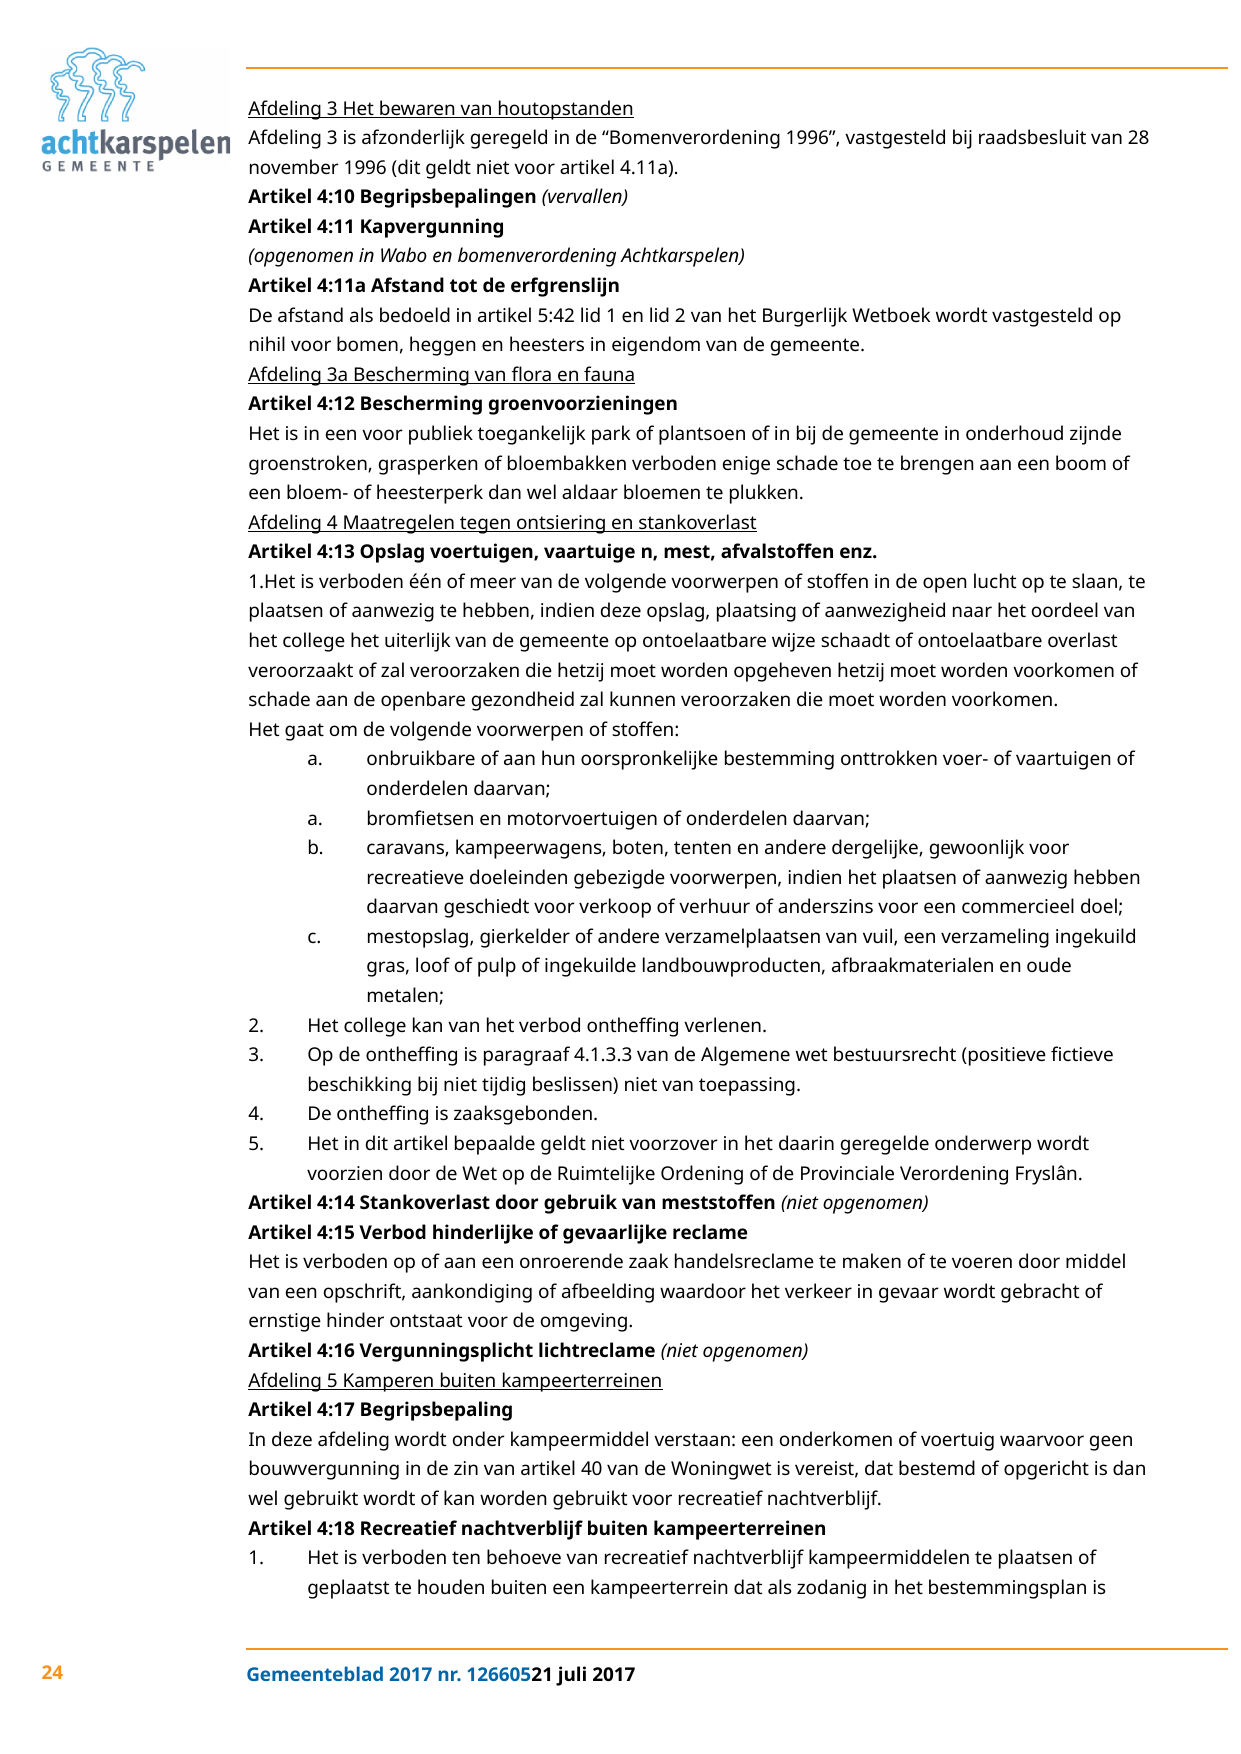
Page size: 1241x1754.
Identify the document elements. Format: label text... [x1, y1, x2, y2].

text Afdeling 3a Bescherming van flora en fauna [248, 361, 1152, 387]
text Artikel 4:15 Verbod hinderlijke of gevaarlijke reclame [248, 1219, 1152, 1245]
text Artikel 4:14 Stankoverlast door gebruik van meststoffen (niet opgenomen) [248, 1189, 1152, 1215]
text Afdeling 5 Kamperen buiten kampeerterreinen [248, 1367, 1152, 1393]
text Afdeling 3 Het bewaren van houtopstanden [248, 95, 1152, 121]
text Artikel 4:18 Recreatief nachtverblijf buiten kampeerterreinen [248, 1515, 1152, 1541]
text Afdeling 4 Maatregelen tegen ontsiering en stankoverlast [248, 509, 1152, 535]
list Het is verboden ten behoeve van recreatief nachtverblijf kampeermiddelen te plaatsen of geplaatst te houden buiten een kampeerterrein dat als zodanig in het bestemmingsplan is [248, 1544, 1152, 1600]
list Het in dit artikel bepaalde geldt niet voorzover in het daarin geregelde onderwerp wordt voorzien door de Wet op de Ruimtelijke Ordening of de Provinciale Verordening Fryslân. [248, 1130, 1152, 1186]
text Artikel 4:13 Opslag voertuigen, vaartuige n, mest, afvalstoffen enz. [248, 538, 1152, 564]
text 1.Het is verboden één of meer van de volgende voorwerpen of stoffen in de open lucht op te slaan, te plaatsen of aanwezig te hebben, indien deze opslag, plaatsing of aanwezigheid naar het oordeel van het college het uiterlijk van de gemeente op ontoelaatbare wijze schaadt of ontoelaatbare overlast veroorzaakt of zal veroorzaken die hetzij moet worden opgeheven hetzij moet worden voorkomen of schade aan de openbare gezondheid zal kunnen veroorzaken die moet worden voorkomen. [248, 568, 1152, 712]
picture [41, 47, 231, 172]
text Het gaat om de volgende voorwerpen of stoffen: [248, 716, 1152, 742]
list caravans, kampeerwagens, boten, tenten en andere dergelijke, gewoonlijk voor recreatieve doeleinden gebezigde voorwerpen, indien het plaatsen of aanwezig hebben daarvan geschiedt voor verkoop of verhuur of anderszins voor een commercieel doel; [307, 834, 1152, 919]
list onbruikbare of aan hun oorspronkelijke bestemming onttrokken voer- of vaartuigen of onderdelen daarvan; [307, 746, 1152, 801]
list Op de ontheffing is paragraaf 4.1.3.3 van de Algemene wet bestuursrecht (positieve fictieve beschikking bij niet tijdig beslissen) niet van toepassing. [248, 1041, 1152, 1097]
list De ontheffing is zaaksgebonden. [248, 1101, 1152, 1126]
list bromfietsen en motorvoertuigen of onderdelen daarvan; [307, 805, 1152, 831]
text Artikel 4:10 Begripsbepalingen (vervallen) [248, 183, 1152, 209]
text De afstand als bedoeld in artikel 5:42 lid 1 en lid 2 van het Burgerlijk Wetboek wordt vastgesteld op nihil voor bomen, heggen en heesters in eigendom van de gemeente. [248, 302, 1152, 357]
text Het is in een voor publiek toegankelijk park of plantsoen of in bij de gemeente in onderhoud zijnde groenstroken, grasperken of bloembakken verboden enige schade toe te brengen aan een boom of een bloem- of heesterperk dan wel aldaar bloemen te plukken. [248, 420, 1152, 505]
text (opgenomen in Wabo en bomenverordening Achtkarspelen) [248, 243, 1152, 268]
text In deze afdeling wordt onder kampeermiddel verstaan: een onderkomen of voertuig waarvoor geen bouwvergunning in de zin van artikel 40 van de Woningwet is vereist, dat bestemd of opgericht is dan wel gebruikt wordt of kan worden gebruikt voor recreatief nachtverblijf. [248, 1426, 1152, 1511]
text Het is verboden op of aan een onroerende zaak handelsreclame te maken of te voeren door middel van een opschrift, aankondiging of afbeelding waardoor het verkeer in gevaar wordt gebracht of ernstige hinder ontstaat voor de omgeving. [248, 1248, 1152, 1333]
text Artikel 4:12 Bescherming groenvoorzieningen [248, 391, 1152, 416]
text Afdeling 3 is afzonderlijk geregeld in de “Bomenverordening 1996”, vastgesteld bij raadsbesluit van 28 november 1996 (dit geldt niet voor artikel 4.11a). [248, 124, 1152, 180]
text Artikel 4:17 Begripsbepaling [248, 1396, 1152, 1422]
list Het college kan van het verbod ontheffing verlenen. [248, 1012, 1152, 1038]
text Artikel 4:16 Vergunningsplicht lichtreclame (niet opgenomen) [248, 1337, 1152, 1363]
text Artikel 4:11a Afstand tot de erfgrenslijn [248, 272, 1152, 298]
list mestopslag, gierkelder of andere verzamelplaatsen van vuil, een verzameling ingekuild gras, loof of pulp of ingekuilde landbouwproducten, afbraakmaterialen en oude metalen; [307, 923, 1152, 1008]
text Artikel 4:11 Kapvergunning [248, 213, 1152, 239]
